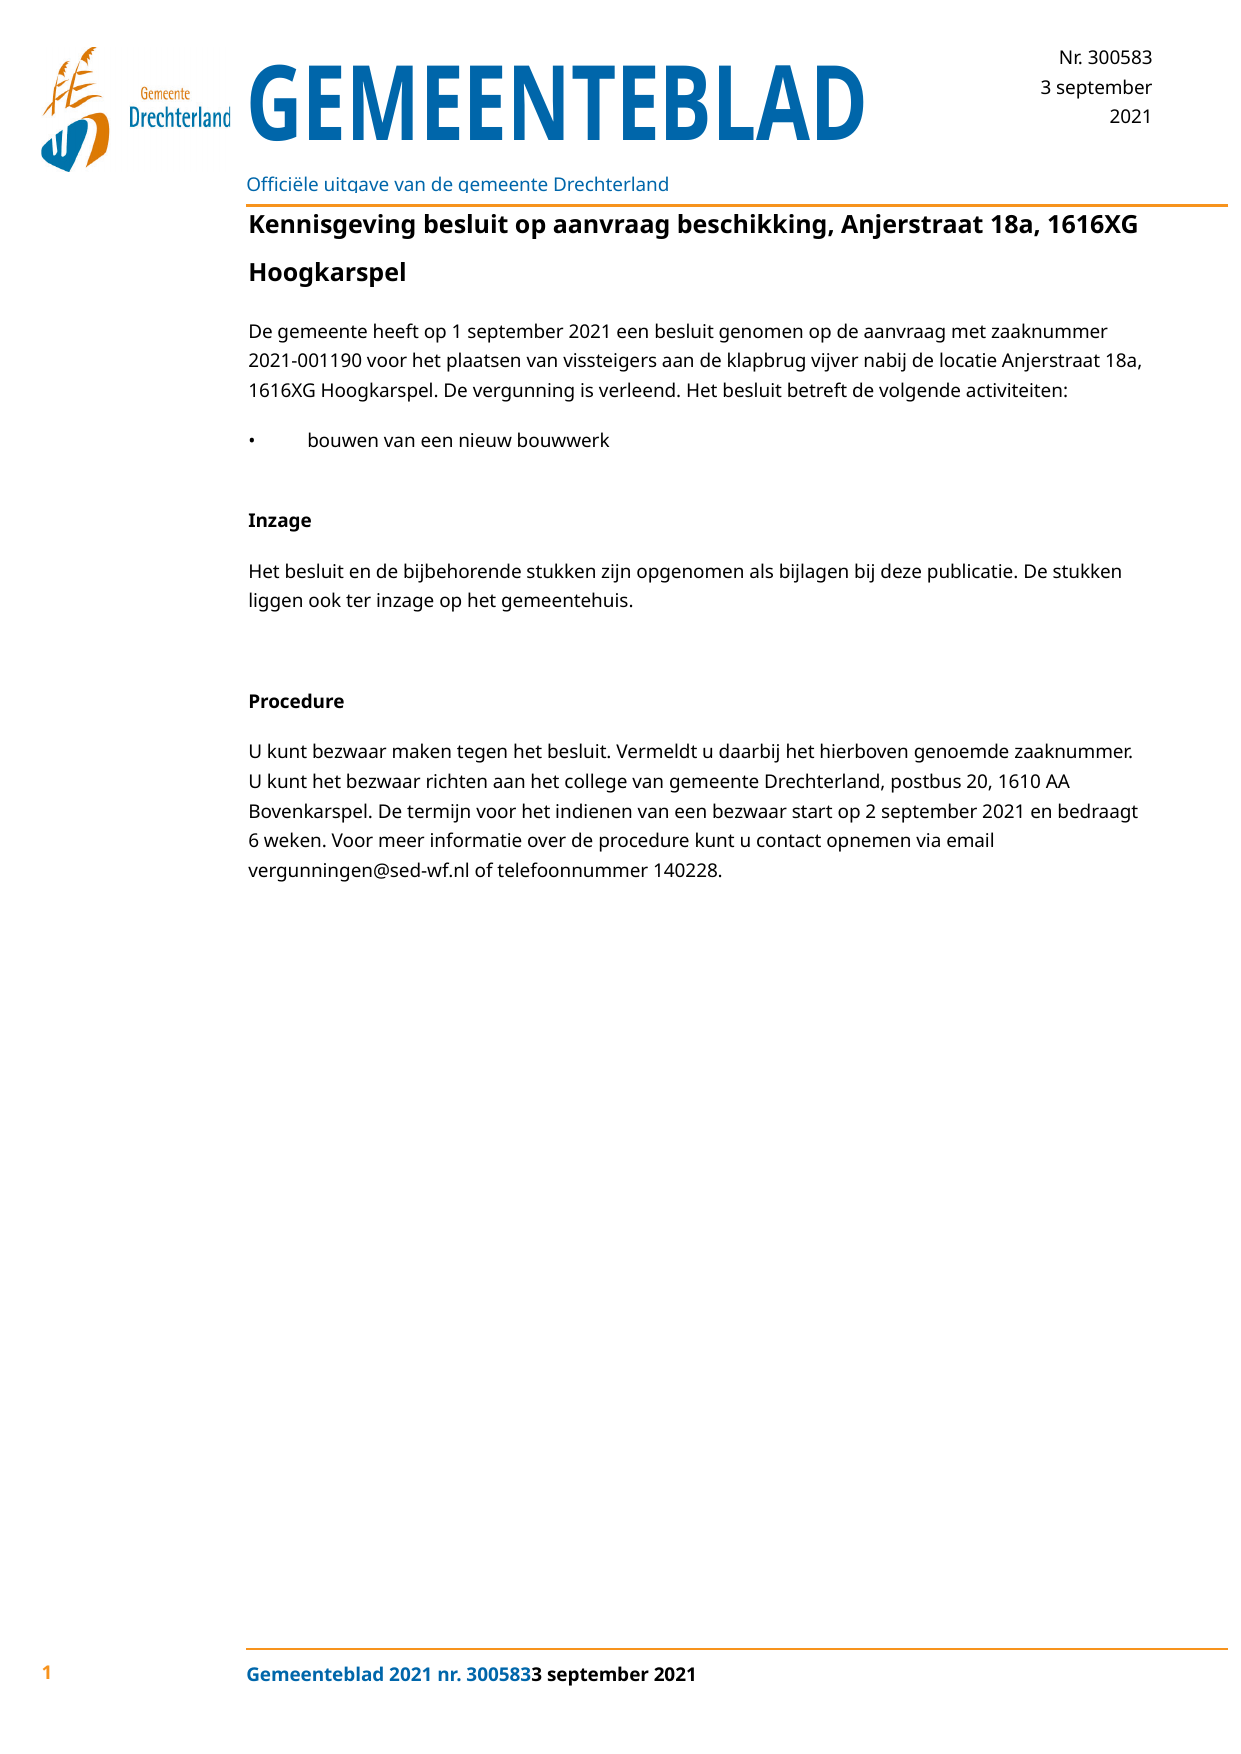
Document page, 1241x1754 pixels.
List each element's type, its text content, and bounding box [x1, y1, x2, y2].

text De gemeente heeft op 1 september 2021 een besluit genomen op de aanvraag met zaaknummer 2021-001190 voor het plaatsen van vissteigers aan de klapbrug vijver nabij de locatie Anjerstraat 18a, 1616XG Hoogkarspel. De vergunning is verleend. Het besluit betreft de volgende activiteiten: [248, 318, 1152, 403]
text Inzage [248, 507, 1152, 533]
text Procedure [248, 688, 1152, 714]
text Kennisgeving besluit op aanvraag beschikking, Anjerstraat 18a, 1616XG Hoogkarspel [248, 207, 1152, 288]
text U kunt bezwaar maken tegen het besluit. Vermeldt u daarbij het hierboven genoemde zaaknummer. U kunt het bezwaar richten aan het college van gemeente Drechterland, postbus 20, 1610 AA Bovenkarspel. De termijn voor het indienen van een bezwaar start op 2 september 2021 en bedraagt 6 weken. Voor meer informatie over de procedure kunt u contact opnemen via email vergunningen@sed-wf.nl of telefoonnummer 140228. [248, 739, 1152, 883]
text Het besluit en de bijbehorende stukken zijn opgenomen als bijlagen bij deze publicatie. De stukken liggen ook ter inzage op het gemeentehuis. [248, 558, 1152, 613]
picture [226, 115, 231, 124]
picture [41, 158, 64, 172]
list bouwen van een nieuw bouwwerk [248, 427, 1152, 453]
picture [41, 47, 231, 172]
